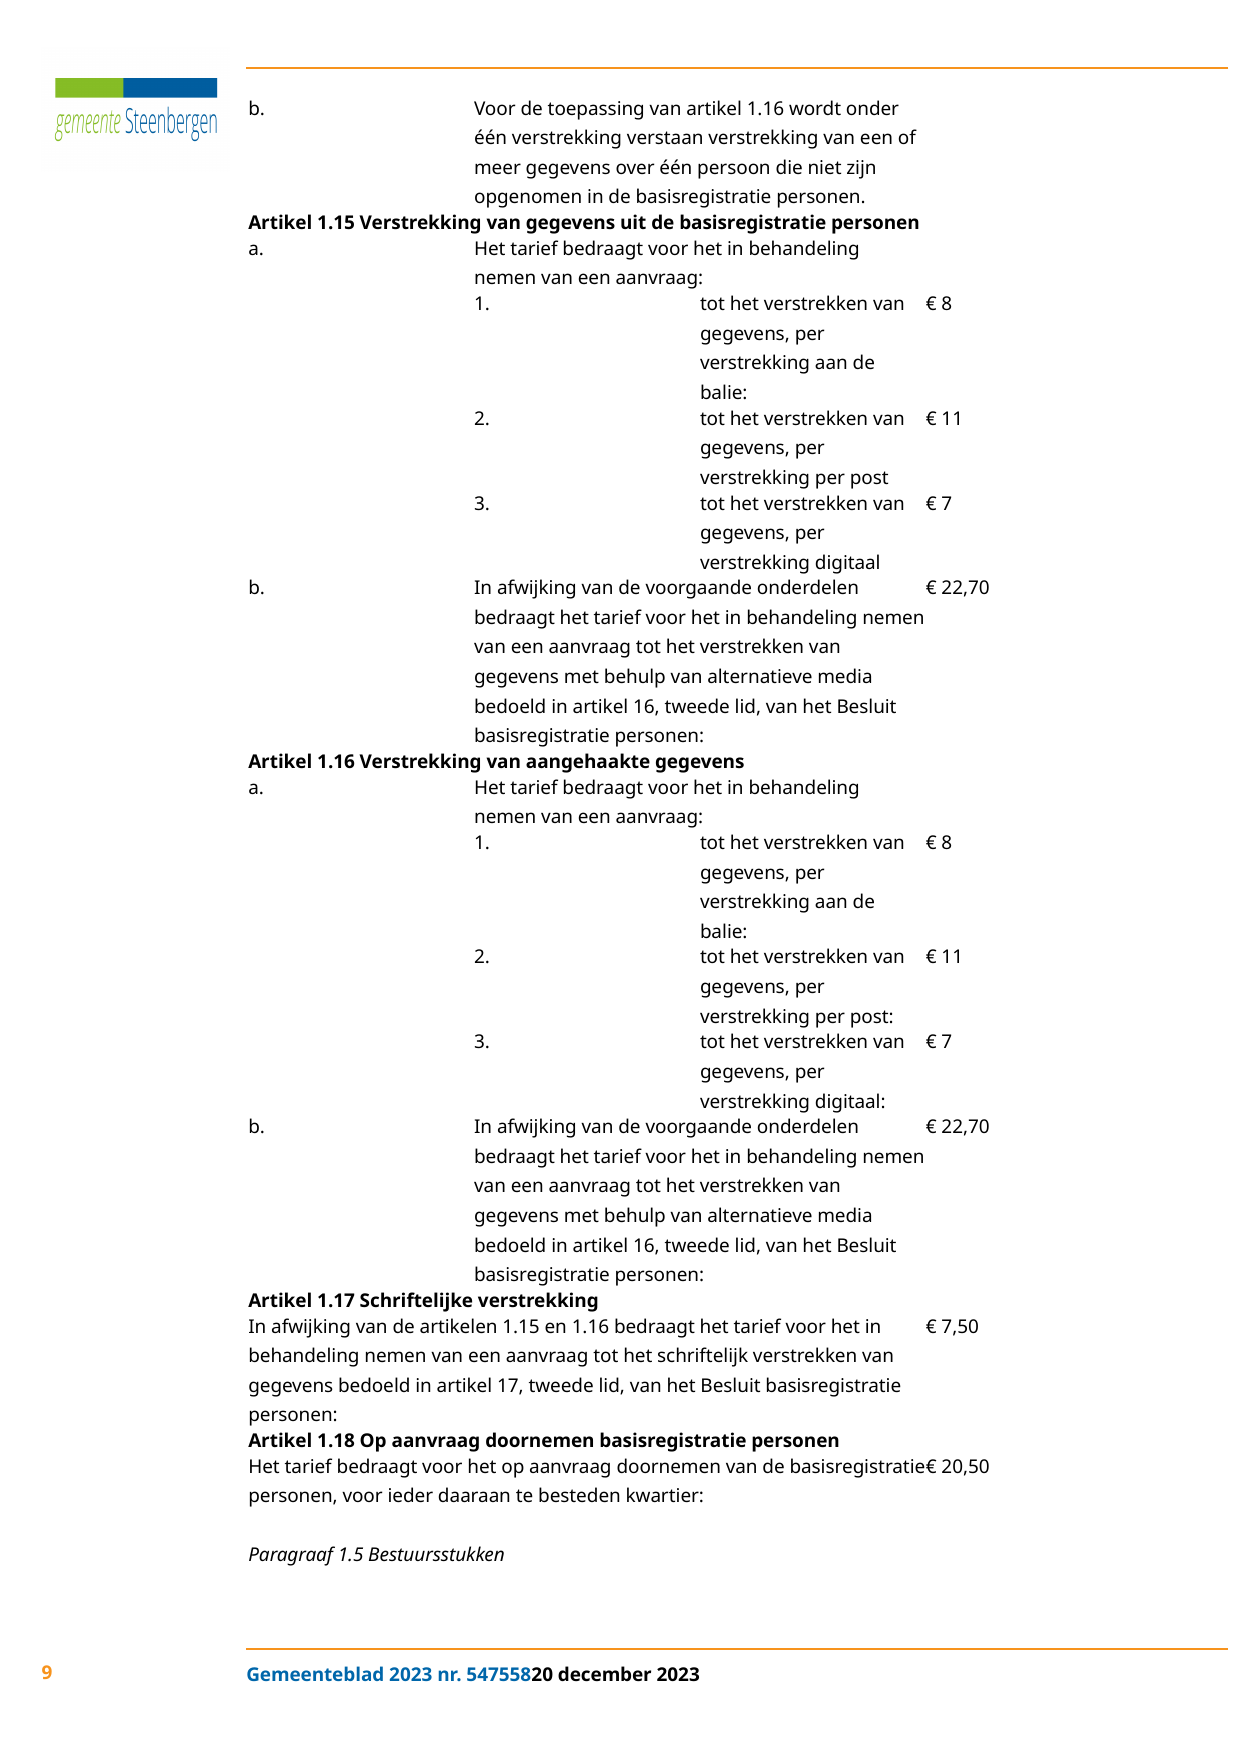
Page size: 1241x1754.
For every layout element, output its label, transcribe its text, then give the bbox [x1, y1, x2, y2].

table_cell € 7 [926, 1029, 1152, 1113]
table_cell 1. [474, 290, 700, 405]
table_cell [248, 290, 474, 405]
table_cell € 20,50 [926, 1453, 1152, 1508]
table_cell tot het verstrekken van gegevens, per verstrekking digitaal [700, 490, 926, 574]
table_cell [926, 209, 1152, 235]
table_cell In afwijking van de voorgaande onderdelen bedraagt het tarief voor het in behandeling nemen van een aanvraag tot het verstrekken van gegevens met behulp van alternatieve media bedoeld in artikel 16, tweede lid, van het Besluit basisregistratie personen: [474, 575, 926, 748]
table_cell b. [248, 575, 474, 748]
table_cell a. [248, 235, 474, 290]
table_cell 2. [474, 405, 700, 490]
table_cell 3. [474, 490, 700, 574]
table_cell € 22,70 [926, 575, 1152, 748]
table_cell [926, 748, 1152, 774]
table_cell € 11 [926, 405, 1152, 490]
table_cell b. [248, 1114, 474, 1287]
table_cell 2. [474, 944, 700, 1029]
table_cell Artikel 1.16 Verstrekking van aangehaakte gegevens [248, 748, 926, 774]
table_cell € 7,50 [926, 1313, 1152, 1427]
text Paragraaf 1.5 Bestuursstukken [248, 1541, 1152, 1567]
table_cell a. [248, 774, 474, 829]
table_cell Artikel 1.15 Verstrekking van gegevens uit de basisregistratie personen [248, 209, 926, 235]
table_cell [926, 774, 1152, 829]
table_cell Het tarief bedraagt voor het op aanvraag doornemen van de basisregistratie personen, voor ieder daaraan te besteden kwartier: [248, 1453, 926, 1508]
table_cell [926, 1428, 1152, 1453]
table_cell tot het verstrekken van gegevens, per verstrekking aan de balie: [700, 829, 926, 944]
table_cell € 11 [926, 944, 1152, 1029]
table_cell In afwijking van de voorgaande onderdelen bedraagt het tarief voor het in behandeling nemen van een aanvraag tot het verstrekken van gegevens met behulp van alternatieve media bedoeld in artikel 16, tweede lid, van het Besluit basisregistratie personen: [474, 1114, 926, 1287]
table_cell [248, 829, 474, 944]
table_cell tot het verstrekken van gegevens, per verstrekking per post: [700, 944, 926, 1029]
table_cell 3. [474, 1029, 700, 1113]
table_cell tot het verstrekken van gegevens, per verstrekking per post [700, 405, 926, 490]
table_cell [248, 405, 474, 490]
table_cell € 7 [926, 490, 1152, 574]
table_cell tot het verstrekken van gegevens, per verstrekking digitaal: [700, 1029, 926, 1113]
table_cell [248, 1029, 474, 1113]
table_cell 1. [474, 829, 700, 944]
table_cell Artikel 1.17 Schriftelijke verstrekking [248, 1287, 926, 1313]
table_cell € 8 [926, 290, 1152, 405]
picture [41, 47, 231, 172]
table_cell tot het verstrekken van gegevens, per verstrekking aan de balie: [700, 290, 926, 405]
table_cell [926, 95, 1152, 209]
table_cell In afwijking van de artikelen 1.15 en 1.16 bedraagt het tarief voor het in behandeling nemen van een aanvraag tot het schriftelijk verstrekken van gegevens bedoeld in artikel 17, tweede lid, van het Besluit basisregistratie personen: [248, 1313, 926, 1427]
table_cell [926, 235, 1152, 290]
table_cell [248, 490, 474, 574]
table_cell b. [248, 95, 474, 209]
table_cell Artikel 1.18 Op aanvraag doornemen basisregistratie personen [248, 1428, 926, 1453]
table_cell [926, 1287, 1152, 1313]
table_cell Voor de toepassing van artikel 1.16 wordt onder één verstrekking verstaan verstrekking van een of meer gegevens over één persoon die niet zijn opgenomen in de basisregistratie personen. [474, 95, 926, 209]
table_cell Het tarief bedraagt voor het in behandeling nemen van een aanvraag: [474, 235, 926, 290]
table_cell Het tarief bedraagt voor het in behandeling nemen van een aanvraag: [474, 774, 926, 829]
table_cell € 8 [926, 829, 1152, 944]
table_cell [248, 944, 474, 1029]
table_cell € 22,70 [926, 1114, 1152, 1287]
